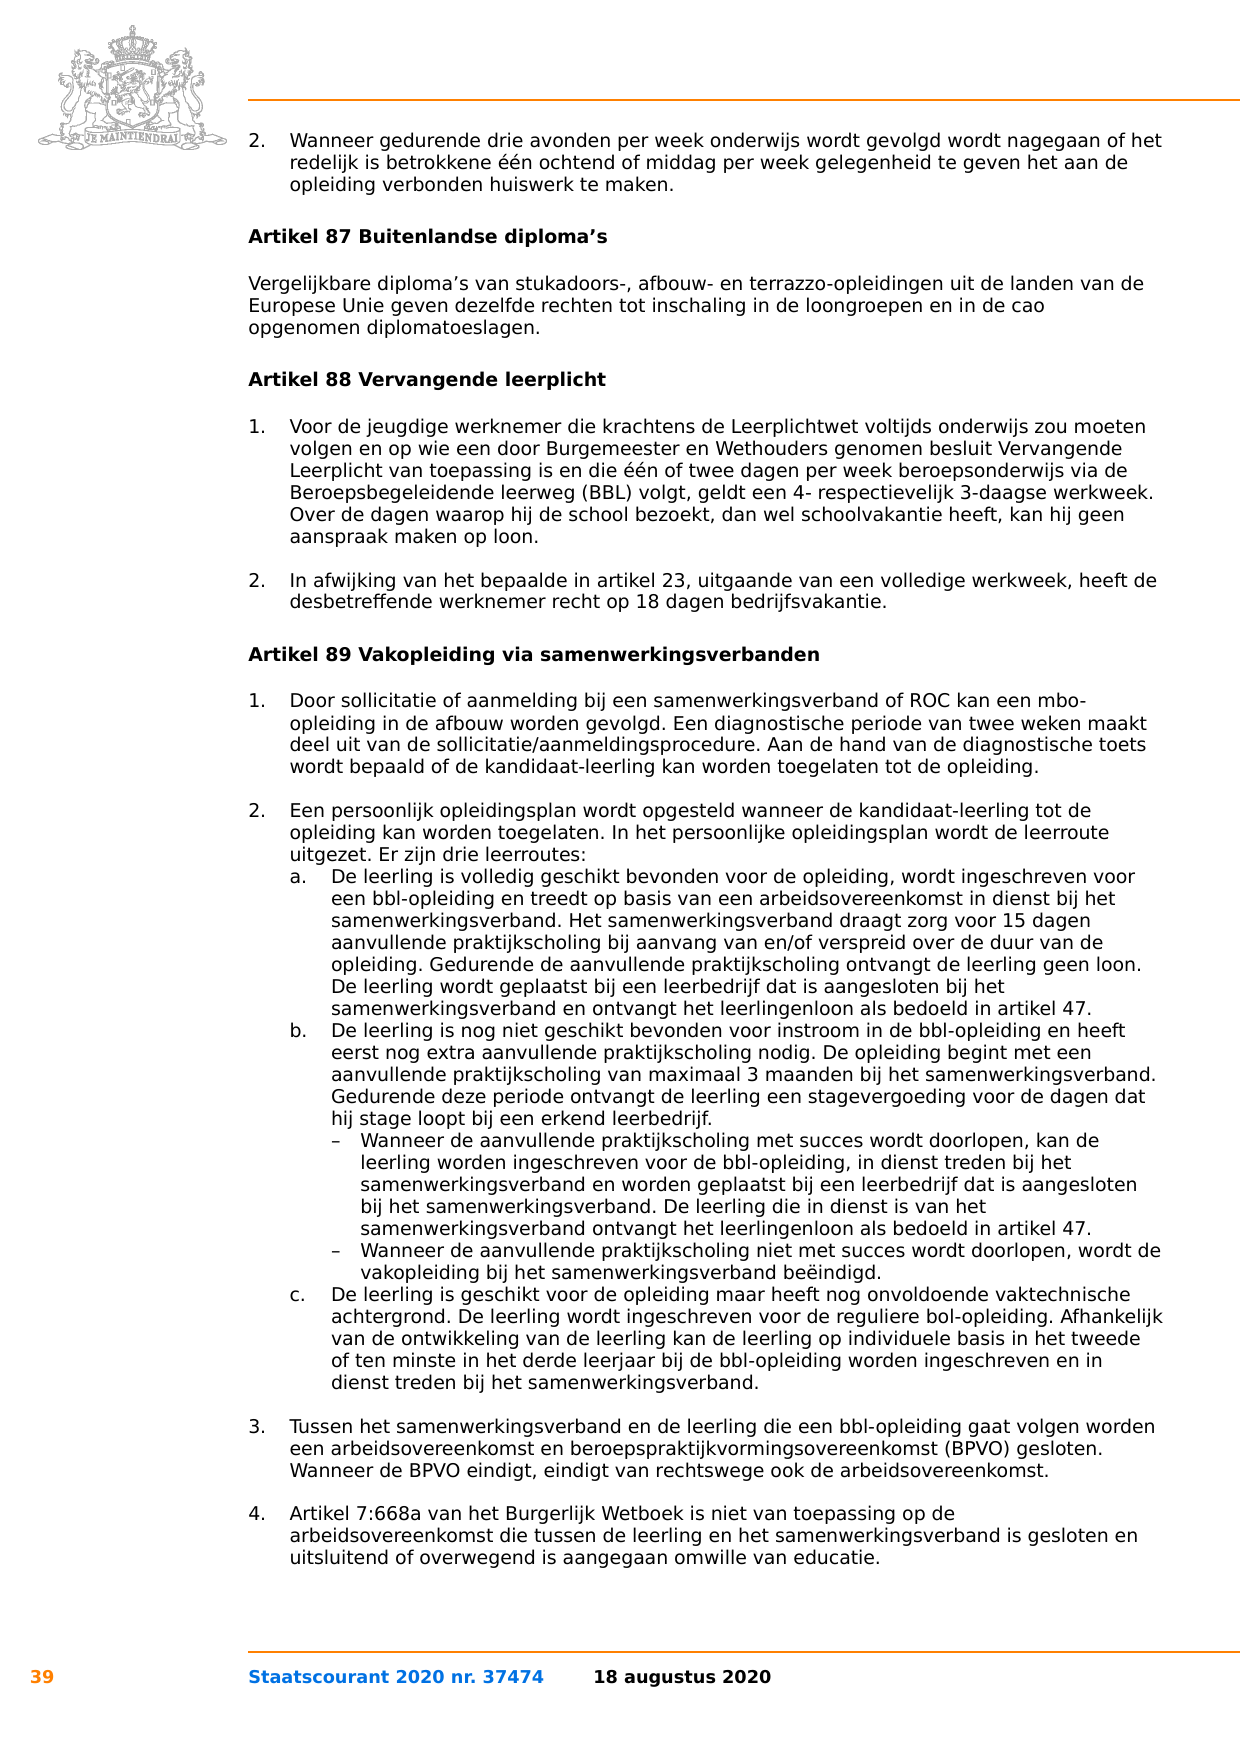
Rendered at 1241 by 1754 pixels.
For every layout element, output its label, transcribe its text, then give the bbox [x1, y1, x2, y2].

text b. De leerling is nog niet geschikt bevonden voor instroom in de bbl-opleiding en heeft eerst nog extra aanvullende praktijkscholing nodig. De opleiding begint met een aanvullende praktijkscholing van maximaal 3 maanden bij het samenwerkingsverband. Gedurende deze periode ontvangt de leerling een stagevergoeding voor de dagen dat hij stage loopt bij een erkend leerbedrijf. [289, 1020, 1163, 1130]
text 2. Een persoonlijk opleidingsplan wordt opgesteld wanneer de kandidaat-leerling tot de opleiding kan worden toegelaten. In het persoonlijke opleidingsplan wordt de leerroute uitgezet. Er zijn drie leerroutes: [248, 800, 1163, 866]
picture [38, 25, 227, 150]
text – Wanneer de aanvullende praktijkscholing met succes wordt doorlopen, kan de leerling worden ingeschreven voor de bbl-opleiding, in dienst treden bij het samenwerkingsverband en worden geplaatst bij een leerbedrijf dat is aangesloten bij het samenwerkingsverband. De leerling die in dienst is van het samenwerkingsverband ontvangt het leerlingenloon als bedoeld in artikel 47. [331, 1130, 1163, 1240]
text 2. Wanneer gedurende drie avonden per week onderwijs wordt gevolgd wordt nagegaan of het redelijk is betrokkene één ochtend of middag per week gelegenheid te geven het aan de opleiding verbonden huiswerk te maken. [248, 130, 1163, 196]
text 3. Tussen het samenwerkingsverband en de leerling die een bbl-opleiding gaat volgen worden een arbeidsovereenkomst en beroepspraktijkvormingsovereenkomst (BPVO) gesloten. Wanneer de BPVO eindigt, eindigt van rechtswege ook de arbeidsovereenkomst. [248, 1416, 1163, 1481]
text 4. Artikel 7:668a van het Burgerlijk Wetboek is niet van toepassing op de arbeidsovereenkomst die tussen de leerling en het samenwerkingsverband is gesloten en uitsluitend of overwegend is aangegaan omwille van educatie. [248, 1503, 1163, 1569]
text – Wanneer de aanvullende praktijkscholing niet met succes wordt doorlopen, wordt de vakopleiding bij het samenwerkingsverband beëindigd. [331, 1240, 1163, 1284]
text 2. In afwijking van het bepaalde in artikel 23, uitgaande van een volledige werkweek, heeft de desbetreffende werknemer recht op 18 dagen bedrijfsvakantie. [248, 569, 1163, 613]
subtitle Artikel 89 Vakopleiding via samenwerkingsverbanden [248, 643, 1163, 665]
text Vergelijkbare diploma’s van stukadoors-, afbouw- en terrazzo-opleidingen uit de landen van de Europese Unie geven dezelfde rechten tot inschaling in de loongroepen en in de cao opgenomen diplomatoeslagen. [248, 273, 1163, 339]
subtitle Artikel 87 Buitenlandse diploma’s [248, 226, 1163, 248]
text 1. Voor de jeugdige werknemer die krachtens de Leerplichtwet voltijds onderwijs zou moeten volgen en op wie een door Burgemeester en Wethouders genomen besluit Vervangende Leerplicht van toepassing is en die één of twee dagen per week beroepsonderwijs via de Beroepsbegeleidende leerweg (BBL) volgt, geldt een 4- respectievelijk 3-daagse werkweek. Over de dagen waarop hij de school bezoekt, dan wel schoolvakantie heeft, kan hij geen aanspraak maken op loon. [248, 416, 1163, 548]
text a. De leerling is volledig geschikt bevonden voor de opleiding, wordt ingeschreven voor een bbl-opleiding en treedt op basis van een arbeidsovereenkomst in dienst bij het samenwerkingsverband. Het samenwerkingsverband draagt zorg voor 15 dagen aanvullende praktijkscholing bij aanvang van en/of verspreid over de duur van de opleiding. Gedurende de aanvullende praktijkscholing ontvangt de leerling geen loon. De leerling wordt geplaatst bij een leerbedrijf dat is aangesloten bij het samenwerkingsverband en ontvangt het leerlingenloon als bedoeld in artikel 47. [289, 866, 1163, 1020]
text c. De leerling is geschikt voor de opleiding maar heeft nog onvoldoende vaktechnische achtergrond. De leerling wordt ingeschreven voor de reguliere bol-opleiding. Afhankelijk van de ontwikkeling van de leerling kan de leerling op individuele basis in het tweede of ten minste in het derde leerjaar bij de bbl-opleiding worden ingeschreven en in dienst treden bij het samenwerkingsverband. [289, 1284, 1163, 1394]
subtitle Artikel 88 Vervangende leerplicht [248, 369, 1163, 391]
text 1. Door sollicitatie of aanmelding bij een samenwerkingsverband of ROC kan een mbo-opleiding in de afbouw worden gevolgd. Een diagnostische periode van twee weken maakt deel uit van de sollicitatie/aanmeldingsprocedure. Aan de hand van de diagnostische toets wordt bepaald of de kandidaat-leerling kan worden toegelaten tot de opleiding. [248, 690, 1163, 778]
